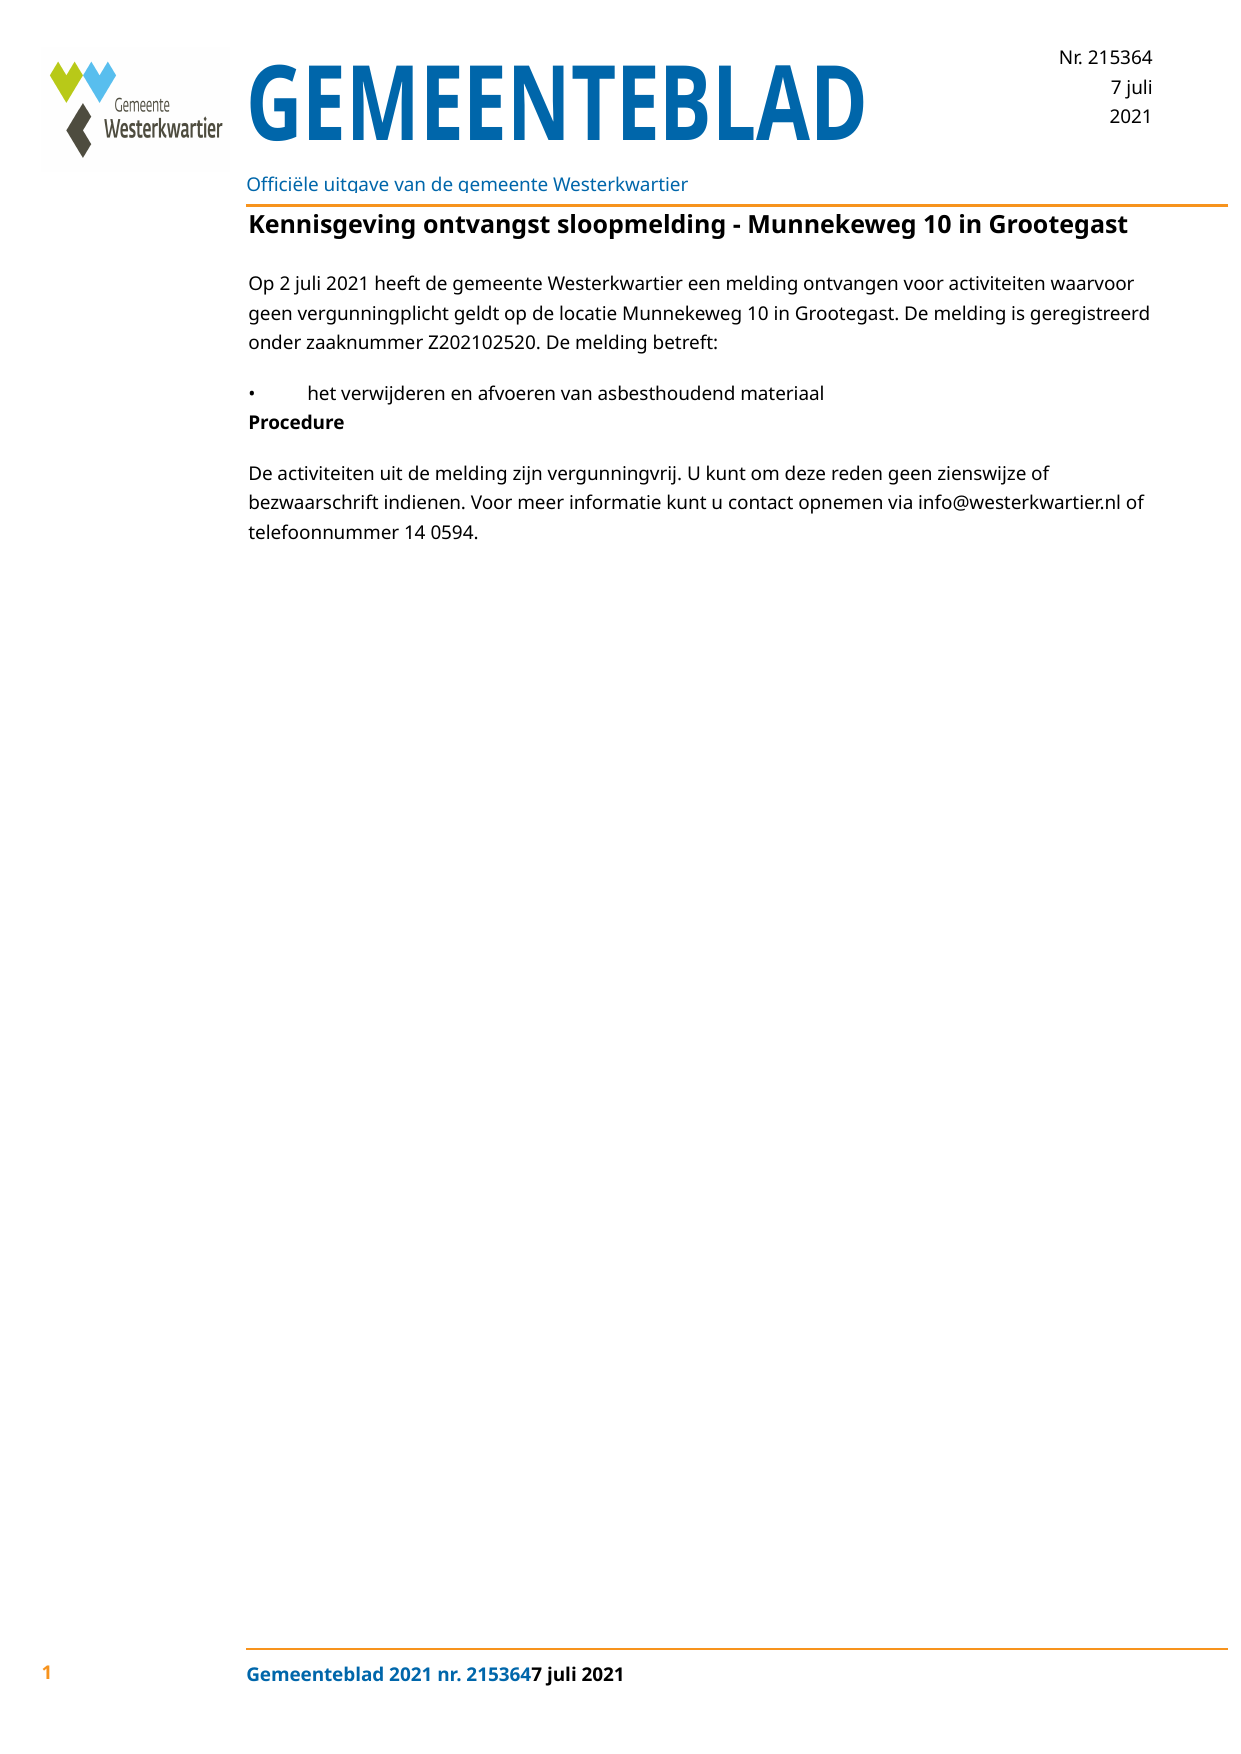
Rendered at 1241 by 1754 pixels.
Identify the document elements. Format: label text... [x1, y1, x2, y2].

picture [41, 47, 231, 172]
text Op 2 juli 2021 heeft de gemeente Westerkwartier een melding ontvangen voor activiteiten waarvoor geen vergunningplicht geldt op de locatie Munnekeweg 10 in Grootegast. De melding is geregistreerd onder zaaknummer Z202102520. De melding betreft: [248, 270, 1152, 355]
text De activiteiten uit de melding zijn vergunningvrij. U kunt om deze reden geen zienswijze of bezwaarschrift indienen. Voor meer informatie kunt u contact opnemen via info@westerkwartier.nl of telefoonnummer 14 0594. [248, 460, 1152, 545]
text Procedure [248, 409, 1152, 435]
list het verwijderen en afvoeren van asbesthoudend materiaal [248, 380, 1152, 406]
text Kennisgeving ontvangst sloopmelding - Munnekeweg 10 in Grootegast [248, 207, 1152, 241]
